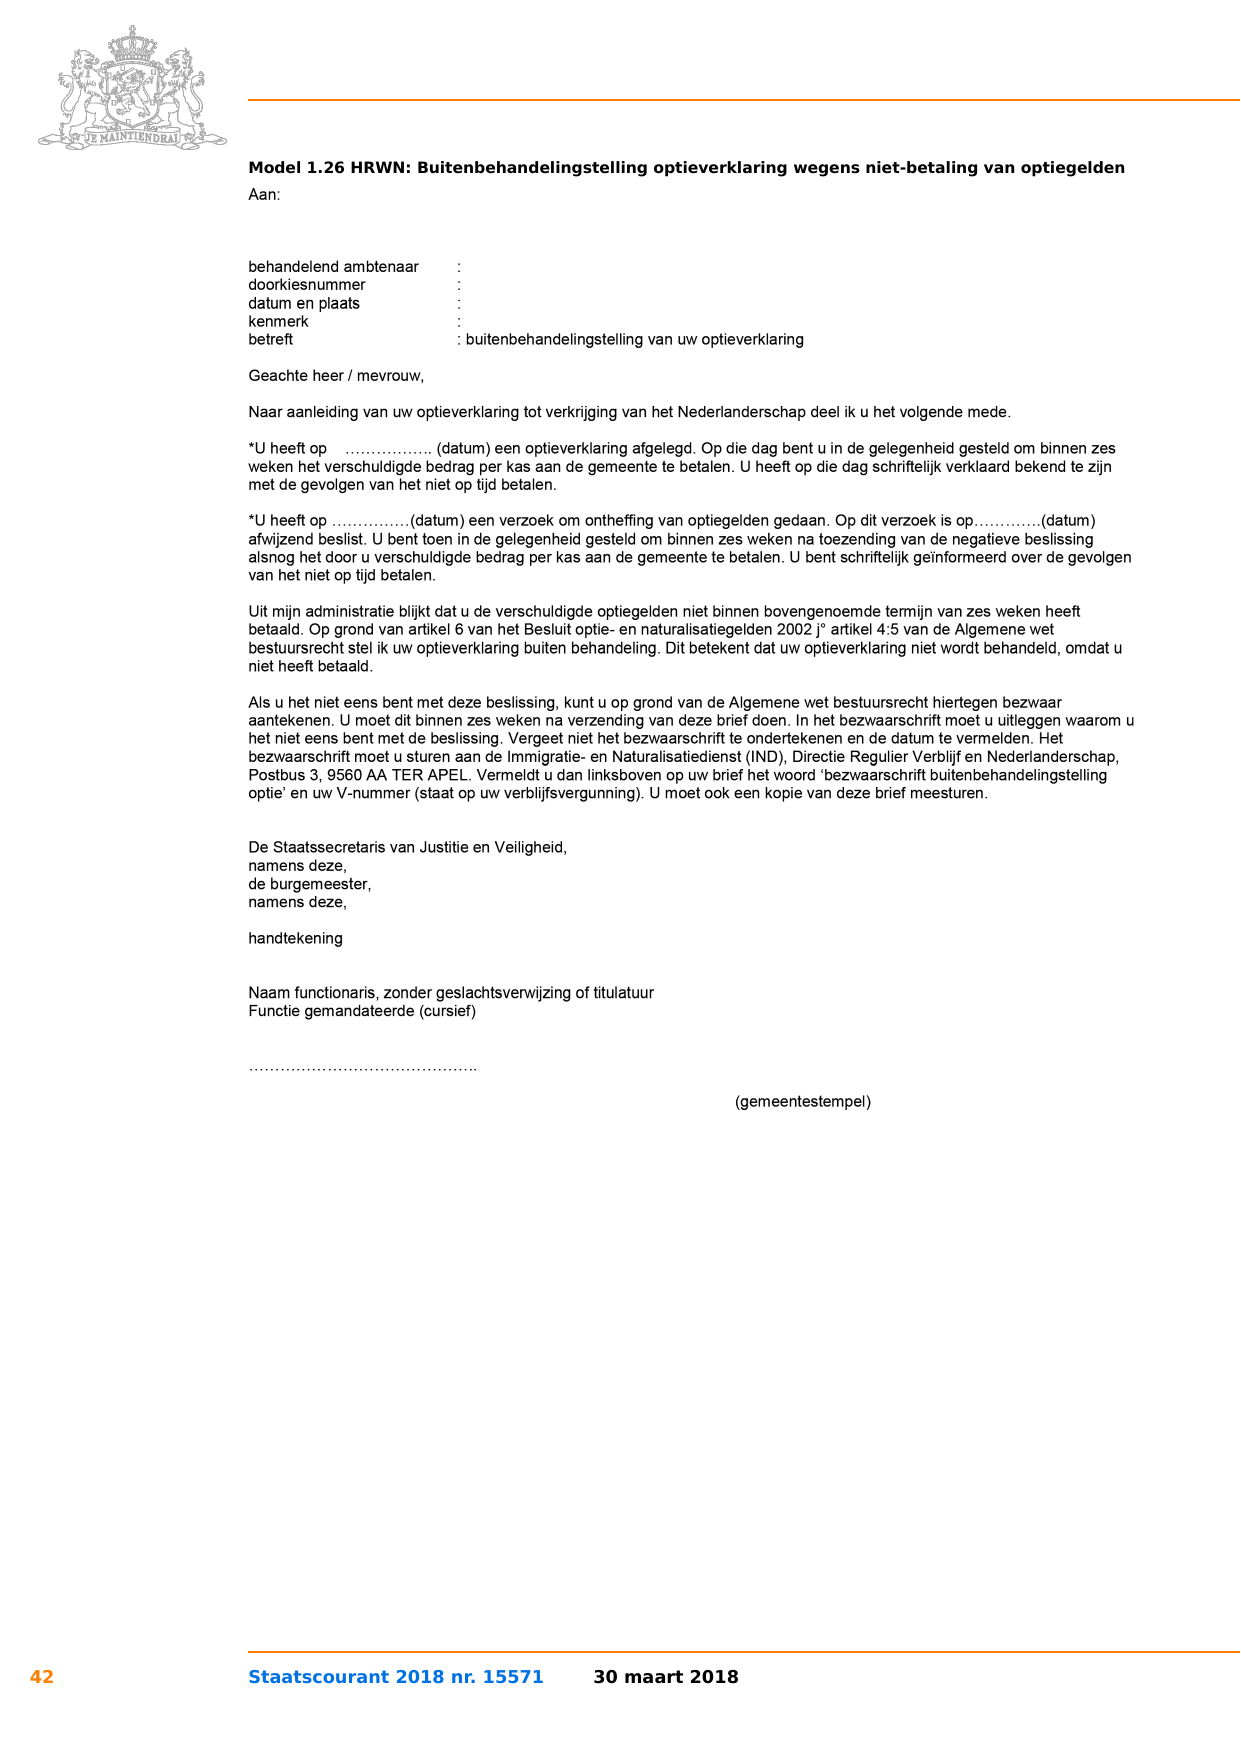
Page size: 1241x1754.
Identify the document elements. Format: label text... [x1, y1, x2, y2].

picture [38, 25, 227, 150]
text Model 1.26 HRWN: Buitenbehandelingstelling optieverklaring wegens niet-betaling van optiegelden [248, 159, 1134, 177]
picture [248, 188, 1134, 1110]
